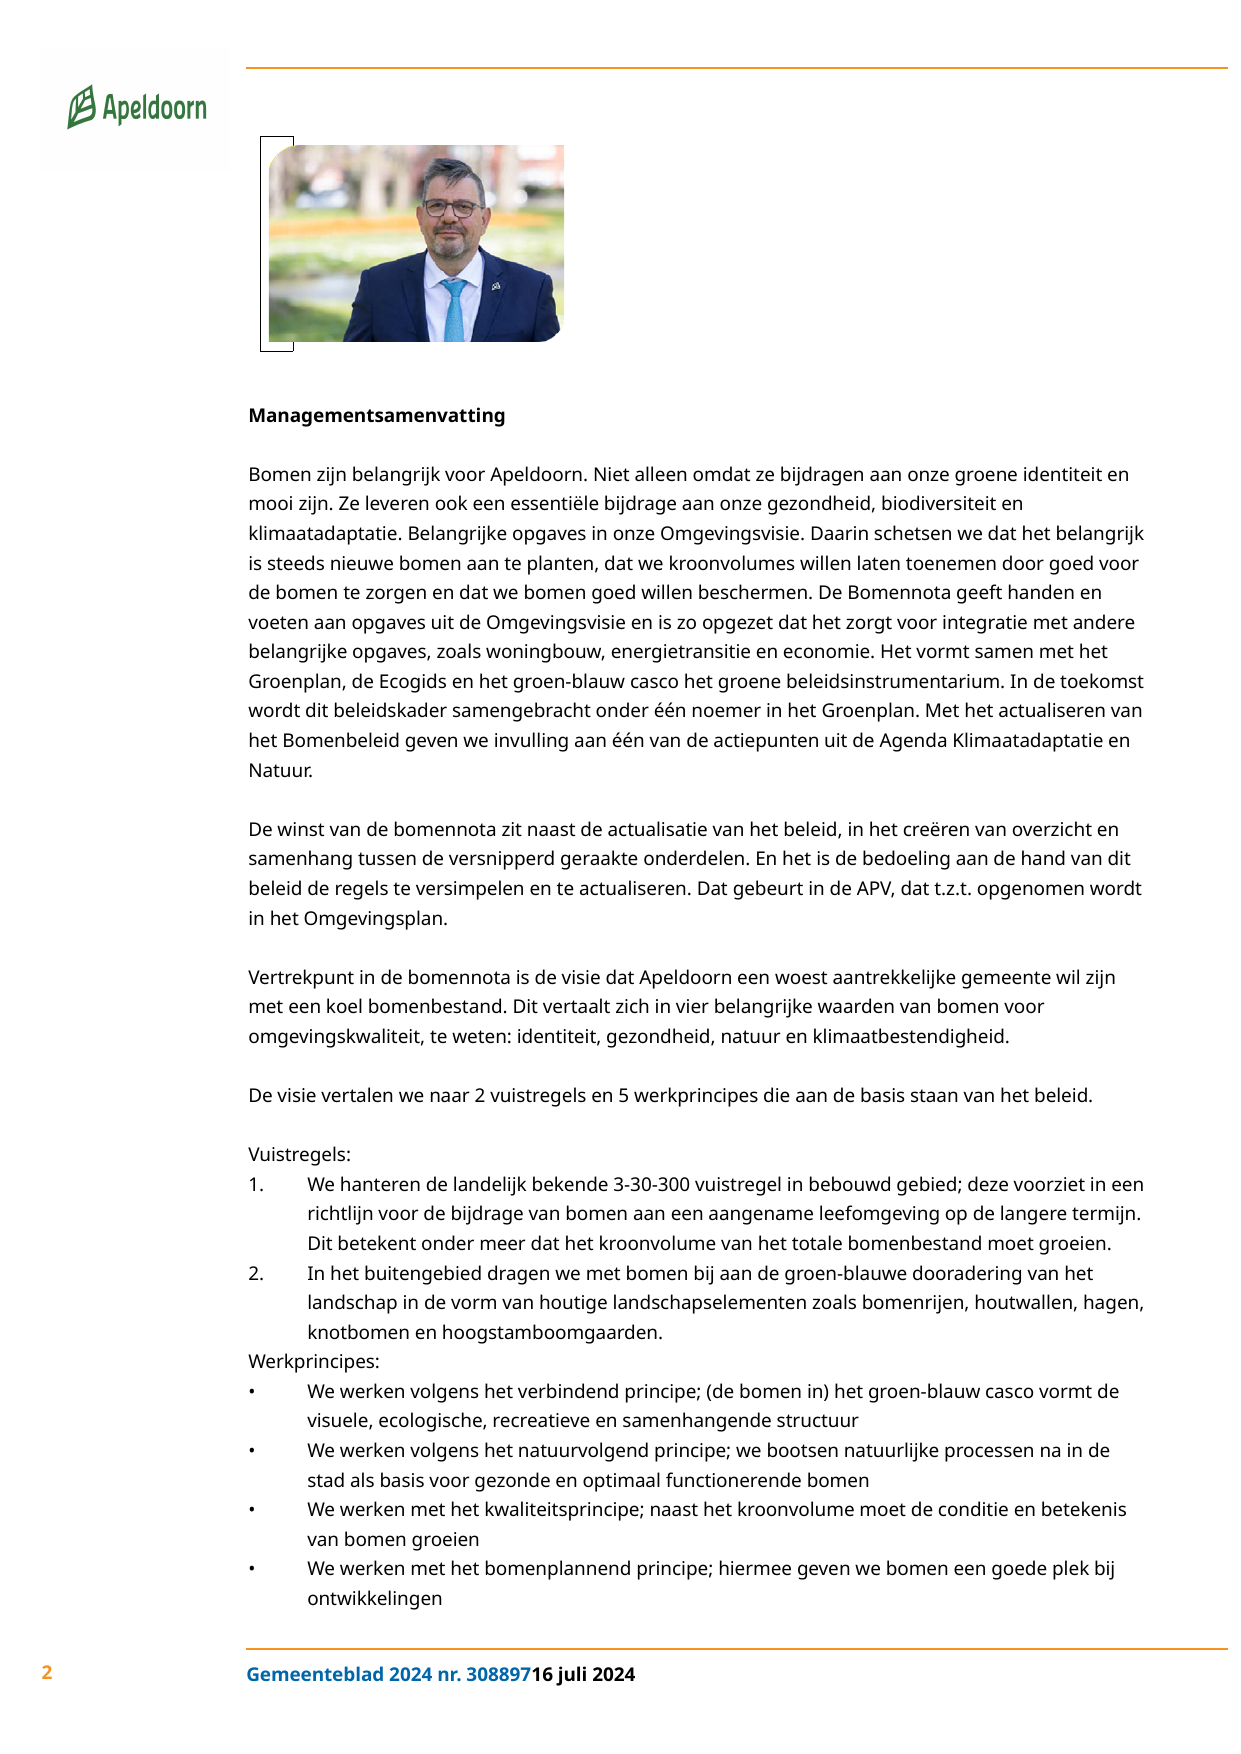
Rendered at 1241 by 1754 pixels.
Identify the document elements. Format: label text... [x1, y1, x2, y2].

list We werken met het kwaliteitsprincipe; naast het kroonvolume moet de conditie en betekenis van bomen groeien [248, 1496, 1152, 1552]
picture [41, 47, 231, 172]
list We werken met het bomenplannend principe; hiermee geven we bomen een goede plek bij ontwikkelingen [248, 1556, 1152, 1611]
text Managementsamenvatting [248, 402, 1152, 427]
text De visie vertalen we naar 2 vuistregels en 5 werkprincipes die aan de basis staan van het beleid. [248, 1082, 1152, 1108]
text Bomen zijn belangrijk voor Apeldoorn. Niet alleen omdat ze bijdragen aan onze groene identiteit en mooi zijn. Ze leveren ook een essentiële bijdrage aan onze gezondheid, biodiversiteit en klimaatadaptatie. Belangrijke opgaves in onze Omgevingsvisie. Daarin schetsen we dat het belangrijk is steeds nieuwe bomen aan te planten, dat we kroonvolumes willen laten toenemen door goed voor de bomen te zorgen en dat we bomen goed willen beschermen. De Bomennota geeft handen en voeten aan opgaves uit de Omgevingsvisie en is zo opgezet dat het zorgt voor integratie met andere belangrijke opgaves, zoals woningbouw, energietransitie en economie. Het vormt samen met het Groenplan, de Ecogids en het groen-blauw casco het groene beleidsinstrumentarium. In de toekomst wordt dit beleidskader samengebracht onder één noemer in het Groenplan. Met het actualiseren van het Bomenbeleid geven we invulling aan één van de actiepunten uit de Agenda Klimaatadaptatie en Natuur. [248, 461, 1152, 782]
text Vuistregels: [248, 1141, 1152, 1167]
text Vertrekpunt in de bomennota is de visie dat Apeldoorn een woest aantrekkelijke gemeente wil zijn met een koel bomenbestand. Dit vertaalt zich in vier belangrijke waarden van bomen voor omgevingskwaliteit, te weten: identiteit, gezondheid, natuur en klimaatbestendigheid. [248, 964, 1152, 1049]
list We werken volgens het verbindend principe; (de bomen in) het groen-blauw casco vormt de visuele, ecologische, recreatieve en samenhangende structuur [248, 1378, 1152, 1433]
list We hanteren de landelijk bekende 3-30-300 vuistregel in bebouwd gebied; deze voorziet in een richtlijn voor de bijdrage van bomen aan een aangename leefomgeving op de langere termijn. Dit betekent onder meer dat het kroonvolume van het totale bomenbestand moet groeien. [248, 1171, 1152, 1256]
text De winst van de bomennota zit naast de actualisatie van het beleid, in het creëren van overzicht en samenhang tussen de versnipperd geraakte onderdelen. En het is de bedoeling aan de hand van dit beleid de regels te versimpelen en te actualiseren. Dat gebeurt in de APV, dat t.z.t. opgenomen wordt in het Omgevingsplan. [248, 816, 1152, 930]
picture [268, 145, 565, 342]
text Werkprincipes: [248, 1348, 1152, 1374]
list We werken volgens het natuurvolgend principe; we bootsen natuurlijke processen na in de stad als basis voor gezonde en optimaal functionerende bomen [248, 1437, 1152, 1492]
list In het buitengebied dragen we met bomen bij aan de groen-blauwe dooradering van het landschap in de vorm van houtige landschapselementen zoals bomenrijen, houtwallen, hagen, knotbomen en hoogstamboomgaarden. [248, 1260, 1152, 1344]
